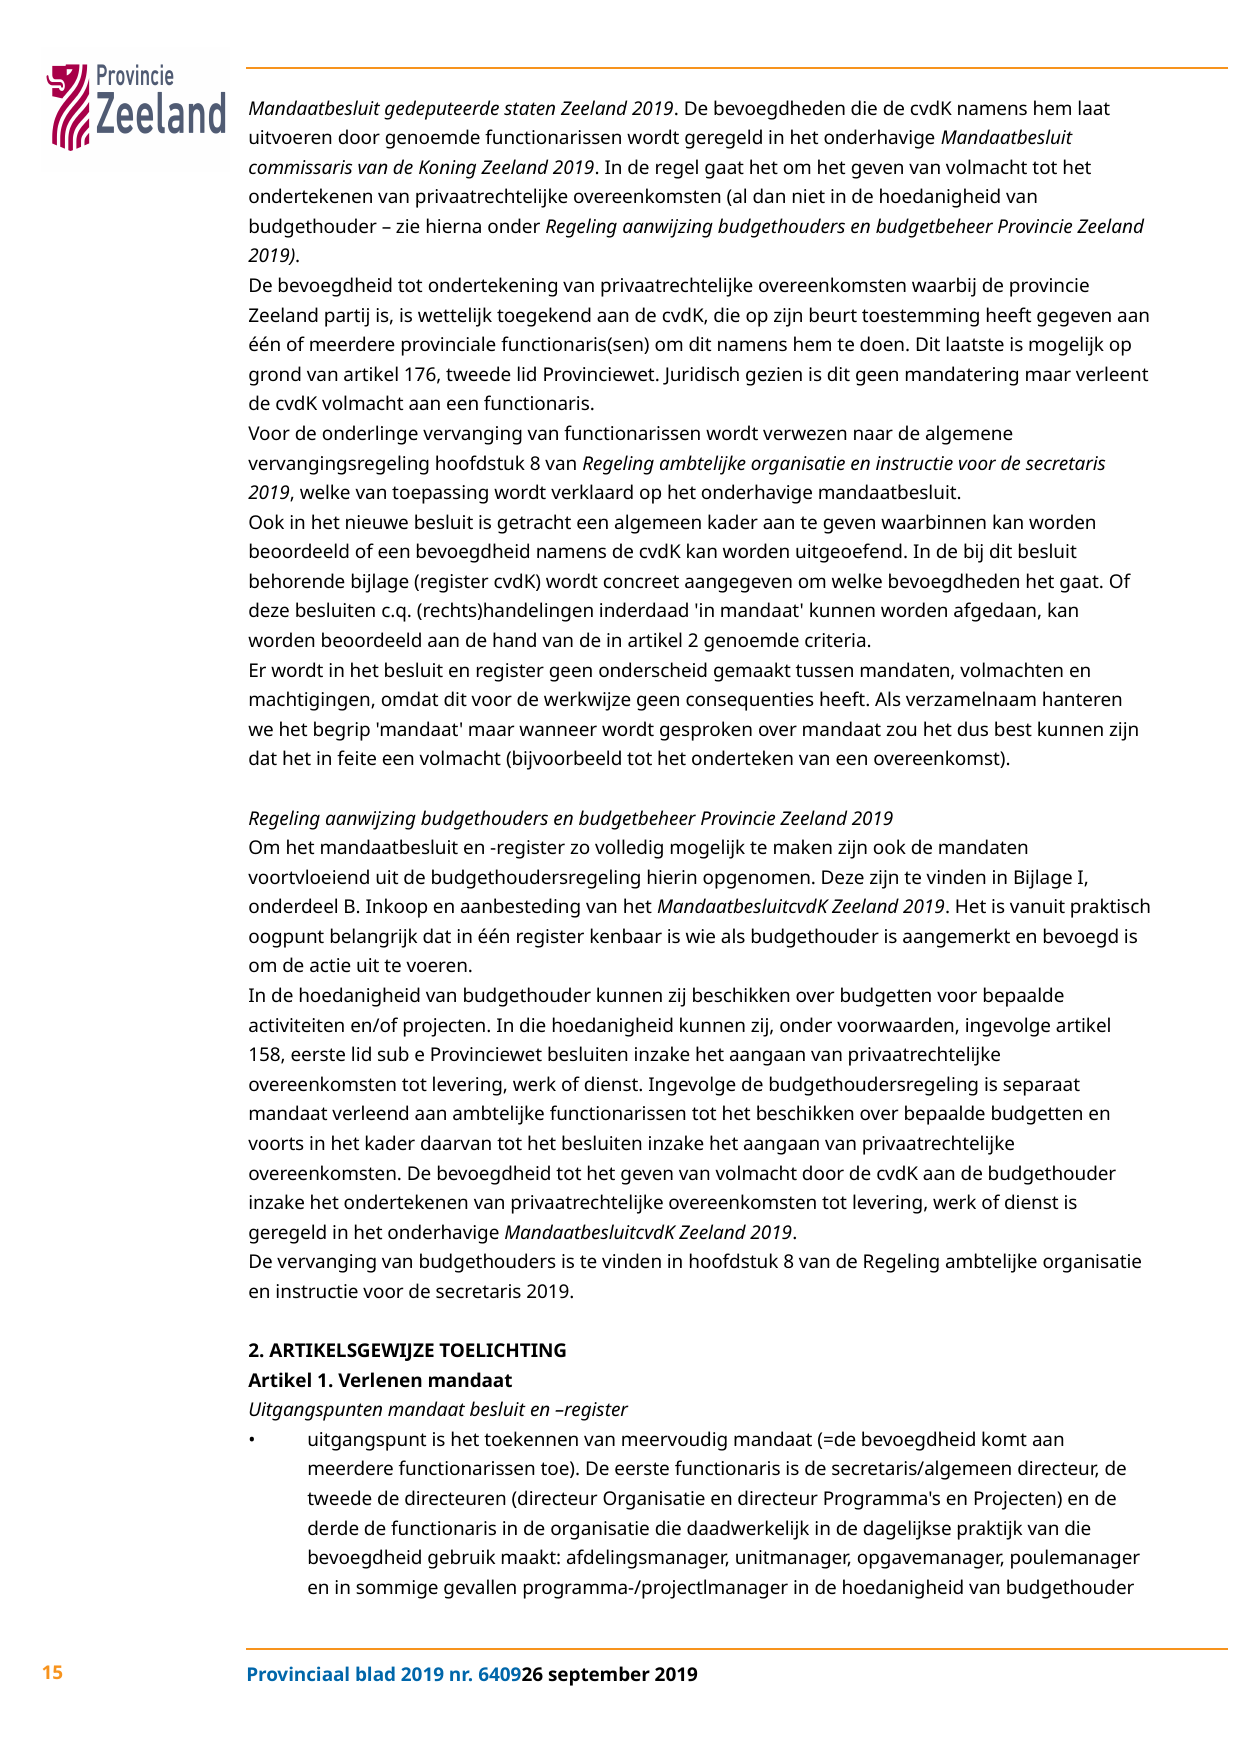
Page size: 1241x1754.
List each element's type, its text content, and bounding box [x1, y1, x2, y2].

text Uitgangspunten mandaat besluit en –register [248, 1396, 1152, 1422]
text Artikel 1. Verlenen mandaat [248, 1367, 1152, 1393]
text In de hoedanigheid van budgethouder kunnen zij beschikken over budgetten voor bepaalde activiteiten en/of projecten. In die hoedanigheid kunnen zij, onder voorwaarden, ingevolge artikel 158, eerste lid sub e Provinciewet besluiten inzake het aangaan van privaatrechtelijke overeenkomsten tot levering, werk of dienst. Ingevolge de budgethoudersregeling is separaat mandaat verleend aan ambtelijke functionarissen tot het beschikken over bepaalde budgetten en voorts in het kader daarvan tot het besluiten inzake het aangaan van privaatrechtelijke overeenkomsten. De bevoegdheid tot het geven van volmacht door de cvdK aan de budgethouder inzake het ondertekenen van privaatrechtelijke overeenkomsten tot levering, werk of dienst is geregeld in het onderhavige MandaatbesluitcvdK Zeeland 2019. [248, 982, 1152, 1245]
list uitgangspunt is het toekennen van meervoudig mandaat (=de bevoegdheid komt aan meerdere functionarissen toe). De eerste functionaris is de secretaris/algemeen directeur, de tweede de directeuren (directeur Organisatie en directeur Programma's en Projecten) en de derde de functionaris in de organisatie die daadwerkelijk in de dagelijkse praktijk van die bevoegdheid gebruik maakt: afdelingsmanager, unitmanager, opgavemanager, poulemanager en in sommige gevallen programma-/projectlmanager in de hoedanigheid van budgethouder [248, 1426, 1152, 1600]
text Voor de onderlinge vervanging van functionarissen wordt verwezen naar de algemene vervangingsregeling hoofdstuk 8 van Regeling ambtelijke organisatie en instructie voor de secretaris 2019, welke van toepassing wordt verklaard op het onderhavige mandaatbesluit. [248, 420, 1152, 505]
picture [41, 47, 231, 172]
text De bevoegdheid tot ondertekening van privaatrechtelijke overeenkomsten waarbij de provincie Zeeland partij is, is wettelijk toegekend aan de cvdK, die op zijn beurt toestemming heeft gegeven aan één of meerdere provinciale functionaris(sen) om dit namens hem te doen. Dit laatste is mogelijk op grond van artikel 176, tweede lid Provinciewet. Juridisch gezien is dit geen mandatering maar verleent de cvdK volmacht aan een functionaris. [248, 272, 1152, 416]
text Om het mandaatbesluit en -register zo volledig mogelijk te maken zijn ook de mandaten voortvloeiend uit de budgethoudersregeling hierin opgenomen. Deze zijn te vinden in Bijlage I, onderdeel B. Inkoop en aanbesteding van het MandaatbesluitcvdK Zeeland 2019. Het is vanuit praktisch oogpunt belangrijk dat in één register kenbaar is wie als budgethouder is aangemerkt en bevoegd is om de actie uit te voeren. [248, 834, 1152, 978]
text Er wordt in het besluit en register geen onderscheid gemaakt tussen mandaten, volmachten en machtigingen, omdat dit voor de werkwijze geen consequenties heeft. Als verzamelnaam hanteren we het begrip 'mandaat' maar wanneer wordt gesproken over mandaat zou het dus best kunnen zijn dat het in feite een volmacht (bijvoorbeeld tot het onderteken van een overeenkomst). [248, 657, 1152, 771]
text Mandaatbesluit gedeputeerde staten Zeeland 2019. De bevoegdheden die de cvdK namens hem laat uitvoeren door genoemde functionarissen wordt geregeld in het onderhavige Mandaatbesluit commissaris van de Koning Zeeland 2019. In de regel gaat het om het geven van volmacht tot het ondertekenen van privaatrechtelijke overeenkomsten (al dan niet in de hoedanigheid van budgethouder – zie hierna onder Regeling aanwijzing budgethouders en budgetbeheer Provincie Zeeland 2019). [248, 95, 1152, 268]
text Regeling aanwijzing budgethouders en budgetbeheer Provincie Zeeland 2019 [248, 805, 1152, 831]
text De vervanging van budgethouders is te vinden in hoofdstuk 8 van de Regeling ambtelijke organisatie en instructie voor de secretaris 2019. [248, 1248, 1152, 1304]
text Ook in het nieuwe besluit is getracht een algemeen kader aan te geven waarbinnen kan worden beoordeeld of een bevoegdheid namens de cvdK kan worden uitgeoefend. In de bij dit besluit behorende bijlage (register cvdK) wordt concreet aangegeven om welke bevoegdheden het gaat. Of deze besluiten c.q. (rechts)handelingen inderdaad 'in mandaat' kunnen worden afgedaan, kan worden beoordeeld aan de hand van de in artikel 2 genoemde criteria. [248, 509, 1152, 653]
text 2. ARTIKELSGEWIJZE TOELICHTING [248, 1337, 1152, 1363]
